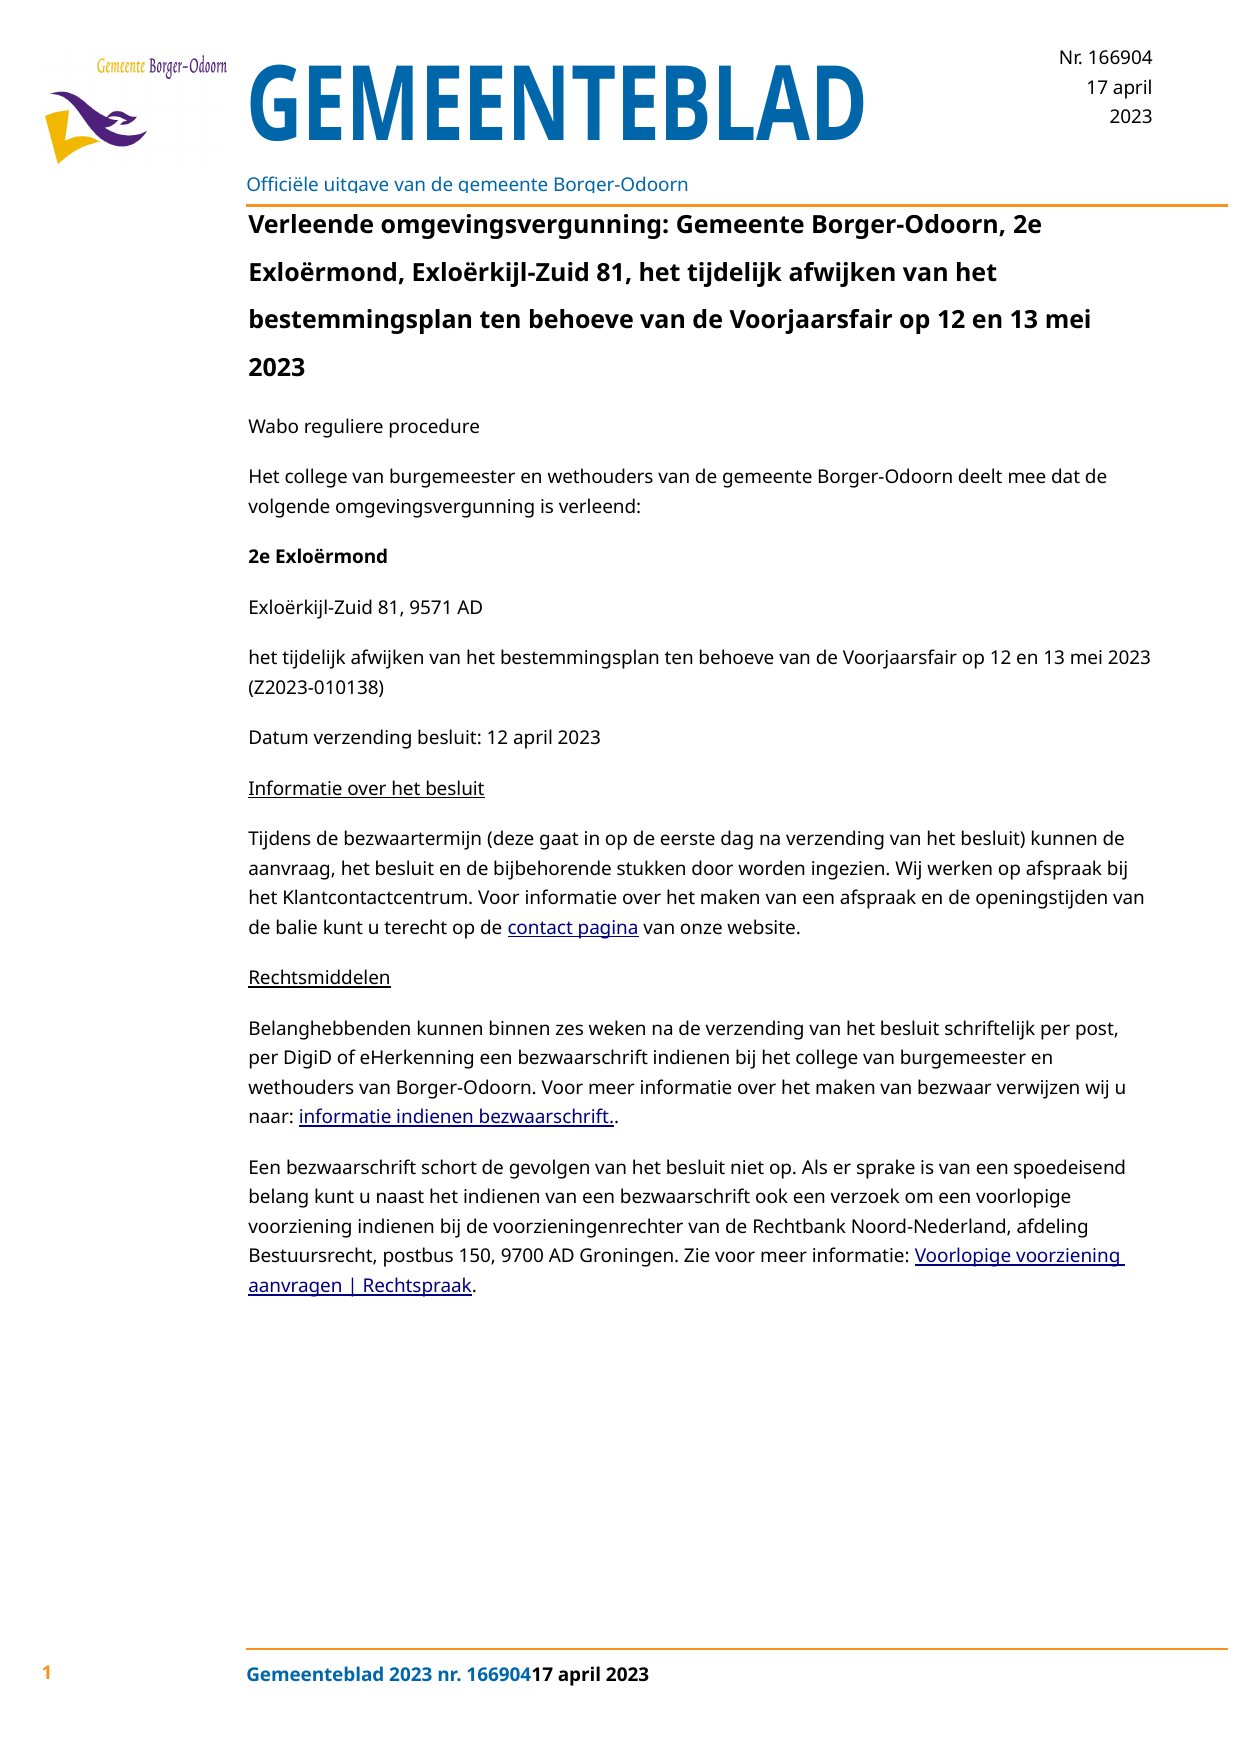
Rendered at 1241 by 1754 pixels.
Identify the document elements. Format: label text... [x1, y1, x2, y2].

text 2e Exloërmond [248, 543, 1152, 569]
text Exloërkijl-Zuid 81, 9571 AD [248, 594, 1152, 620]
text Rechtsmiddelen [248, 964, 1152, 990]
text Een bezwaarschrift schort de gevolgen van het besluit niet op. Als er sprake is van een spoedeisend belang kunt u naast het indienen van een bezwaarschrift ook een verzoek om een voorlopige voorziening indienen bij de voorzieningenrechter van de Rechtbank Noord-Nederland, afdeling Bestuursrecht, postbus 150, 9700 AD Groningen. Zie voor meer informatie: Voorlopige voorziening aanvragen | Rechtspraak. [248, 1154, 1152, 1298]
text Tijdens de bezwaartermijn (deze gaat in op de eerste dag na verzending van het besluit) kunnen de aanvraag, het besluit en de bijbehorende stukken door worden ingezien. Wij werken op afspraak bij het Klantcontactcentrum. Voor informatie over het maken van een afspraak en de openingstijden van de balie kunt u terecht op de contact pagina van onze website. [248, 825, 1152, 940]
text Datum verzending besluit: 12 april 2023 [248, 724, 1152, 750]
text het tijdelijk afwijken van het bestemmingsplan ten behoeve van de Voorjaarsfair op 12 en 13 mei 2023 (Z2023-010138) [248, 644, 1152, 700]
text Wabo reguliere procedure [248, 413, 1152, 439]
text Verleende omgevingsvergunning: Gemeente Borger-Odoorn, 2e Exloërmond, Exloërkijl-Zuid 81, het tijdelijk afwijken van het bestemmingsplan ten behoeve van de Voorjaarsfair op 12 en 13 mei 2023 [248, 207, 1152, 384]
picture [41, 47, 231, 172]
text Belanghebbenden kunnen binnen zes weken na de verzending van het besluit schriftelijk per post, per DigiD of eHerkenning een bezwaarschrift indienen bij het college van burgemeester en wethouders van Borger-Odoorn. Voor meer informatie over het maken van bezwaar verwijzen wij u naar: informatie indienen bezwaarschrift.. [248, 1015, 1152, 1129]
text Het college van burgemeester en wethouders van de gemeente Borger-Odoorn deelt mee dat de volgende omgevingsvergunning is verleend: [248, 463, 1152, 519]
text Informatie over het besluit [248, 775, 1152, 801]
